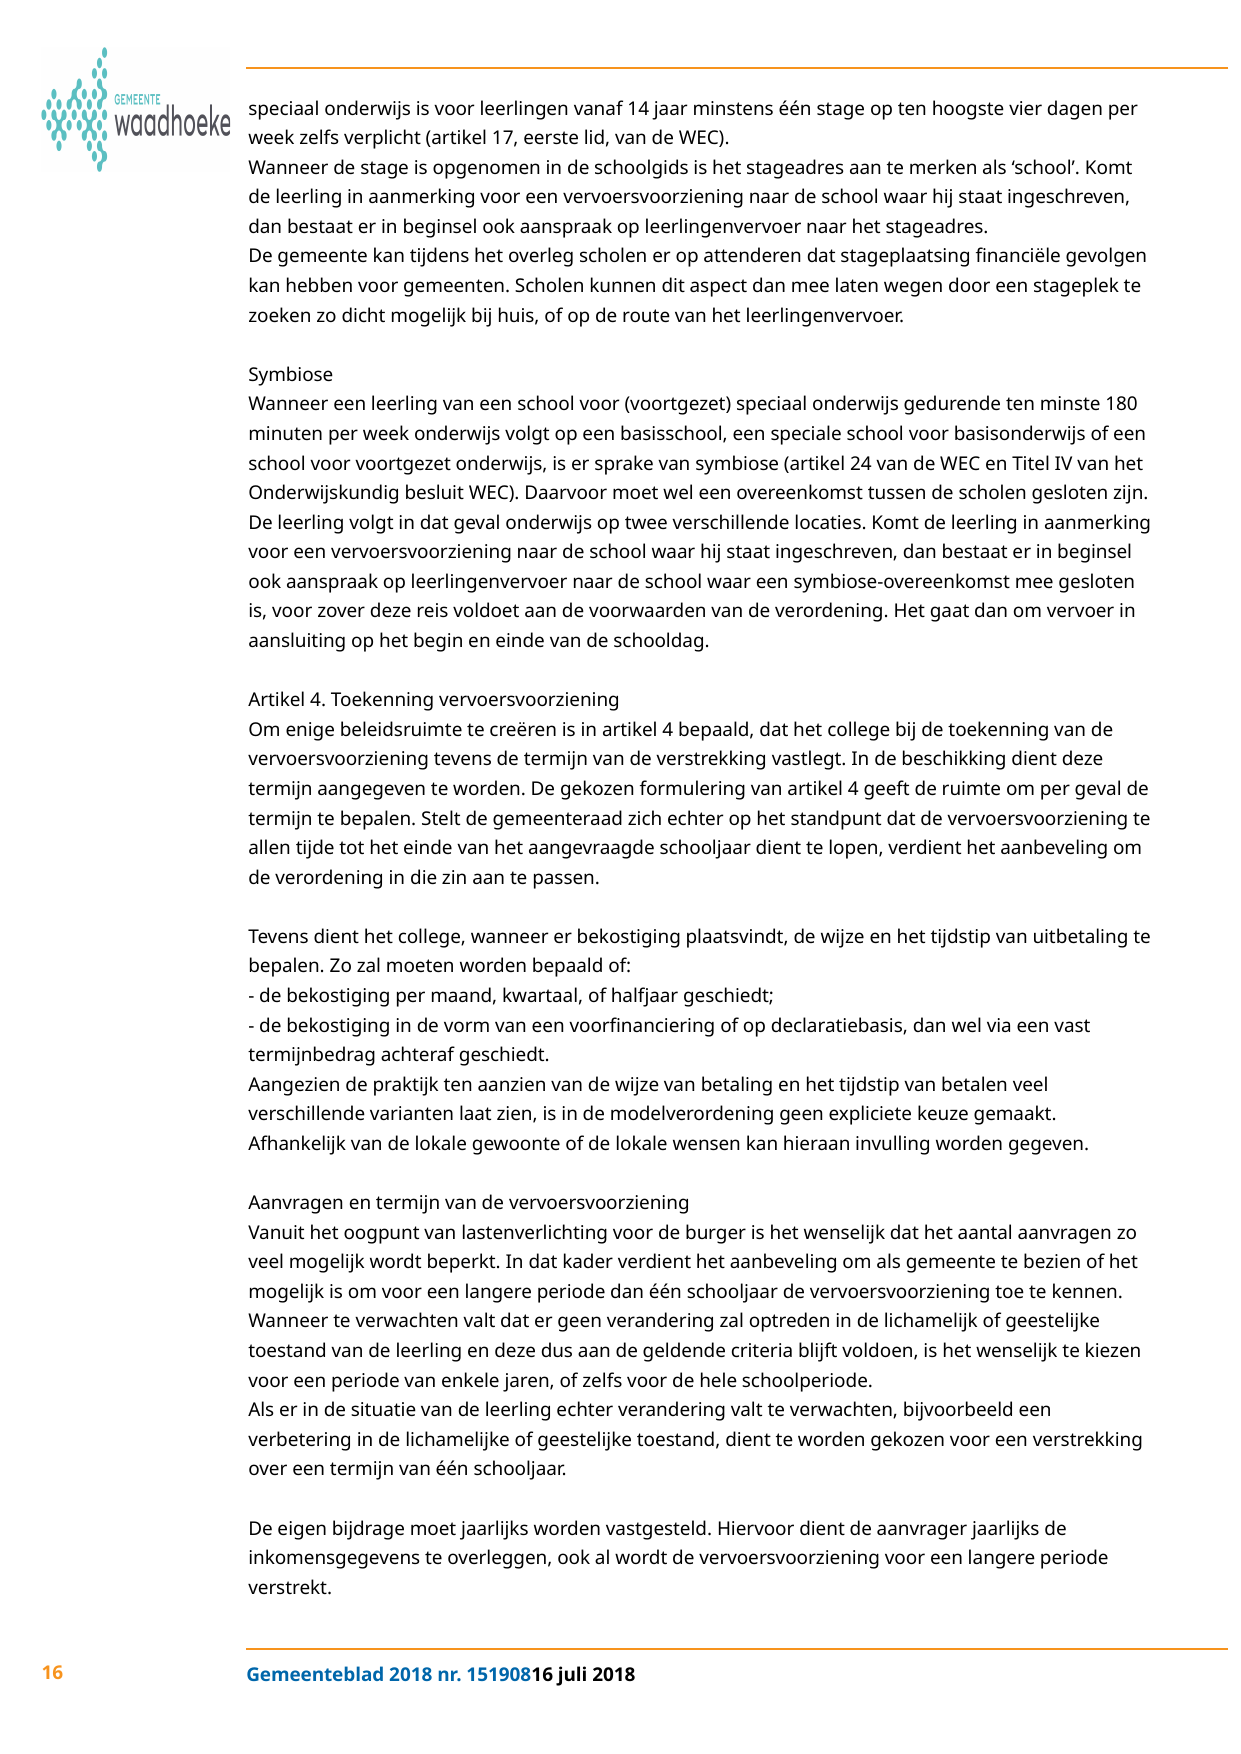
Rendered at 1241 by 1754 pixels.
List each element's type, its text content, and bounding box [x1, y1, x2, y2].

picture [41, 47, 231, 172]
text speciaal onderwijs is voor leerlingen vanaf 14 jaar minstens één stage op ten hoogste vier dagen per week zelfs verplicht (artikel 17, eerste lid, van de WEC). [248, 95, 1152, 150]
text - de bekostiging in de vorm van een voorfinanciering of op declaratiebasis, dan wel via een vast termijnbedrag achteraf geschiedt. [248, 1012, 1152, 1067]
text De gemeente kan tijdens het overleg scholen er op attenderen dat stageplaatsing financiële gevolgen kan hebben voor gemeenten. Scholen kunnen dit aspect dan mee laten wegen door een stageplek te zoeken zo dicht mogelijk bij huis, of op de route van het leerlingenvervoer. [248, 243, 1152, 328]
text - de bekostiging per maand, kwartaal, of halfjaar geschiedt; [248, 982, 1152, 1008]
text Tevens dient het college, wanneer er bekostiging plaatsvindt, de wijze en het tijdstip van uitbetaling te bepalen. Zo zal moeten worden bepaald of: [248, 923, 1152, 978]
text Symbiose [248, 361, 1152, 387]
text Artikel 4. Toekenning vervoersvoorziening [248, 686, 1152, 712]
text Aanvragen en termijn van de vervoersvoorziening [248, 1189, 1152, 1215]
text Als er in de situatie van de leerling echter verandering valt te verwachten, bijvoorbeeld een verbetering in de lichamelijke of geestelijke toestand, dient te worden gekozen voor een verstrekking over een termijn van één schooljaar. [248, 1396, 1152, 1481]
text De eigen bijdrage moet jaarlijks worden vastgesteld. Hiervoor dient de aanvrager jaarlijks de inkomensgegevens te overleggen, ook al wordt de vervoersvoorziening voor een langere periode verstrekt. [248, 1515, 1152, 1600]
text Aangezien de praktijk ten aanzien van de wijze van betaling en het tijdstip van betalen veel verschillende varianten laat zien, is in de modelverordening geen expliciete keuze gemaakt. Afhankelijk van de lokale gewoonte of de lokale wensen kan hieraan invulling worden gegeven. [248, 1071, 1152, 1156]
text Vanuit het oogpunt van lastenverlichting voor de burger is het wenselijk dat het aantal aanvragen zo veel mogelijk wordt beperkt. In dat kader verdient het aanbeveling om als gemeente te bezien of het mogelijk is om voor een langere periode dan één schooljaar de vervoersvoorziening toe te kennen. Wanneer te verwachten valt dat er geen verandering zal optreden in de lichamelijk of geestelijke toestand van de leerling en deze dus aan de geldende criteria blijft voldoen, is het wenselijk te kiezen voor een periode van enkele jaren, of zelfs voor de hele schoolperiode. [248, 1219, 1152, 1393]
text Wanneer een leerling van een school voor (voortgezet) speciaal onderwijs gedurende ten minste 180 minuten per week onderwijs volgt op een basisschool, een speciale school voor basisonderwijs of een school voor voortgezet onderwijs, is er sprake van symbiose (artikel 24 van de WEC en Titel IV van het Onderwijskundig besluit WEC). Daarvoor moet wel een overeenkomst tussen de scholen gesloten zijn. De leerling volgt in dat geval onderwijs op twee verschillende locaties. Komt de leerling in aanmerking voor een vervoersvoorziening naar de school waar hij staat ingeschreven, dan bestaat er in beginsel ook aanspraak op leerlingenvervoer naar de school waar een symbiose-overeenkomst mee gesloten is, voor zover deze reis voldoet aan de voorwaarden van de verordening. Het gaat dan om vervoer in aansluiting op het begin en einde van de schooldag. [248, 391, 1152, 653]
text Wanneer de stage is opgenomen in de schoolgids is het stageadres aan te merken als ‘school’. Komt de leerling in aanmerking voor een vervoersvoorziening naar de school waar hij staat ingeschreven, dan bestaat er in beginsel ook aanspraak op leerlingenvervoer naar het stageadres. [248, 154, 1152, 239]
text Om enige beleidsruimte te creëren is in artikel 4 bepaald, dat het college bij de toekenning van de vervoersvoorziening tevens de termijn van de verstrekking vastlegt. In de beschikking dient deze termijn aangegeven te worden. De gekozen formulering van artikel 4 geeft de ruimte om per geval de termijn te bepalen. Stelt de gemeenteraad zich echter op het standpunt dat de vervoersvoorziening te allen tijde tot het einde van het aangevraagde schooljaar dient te lopen, verdient het aanbeveling om de verordening in die zin aan te passen. [248, 716, 1152, 890]
